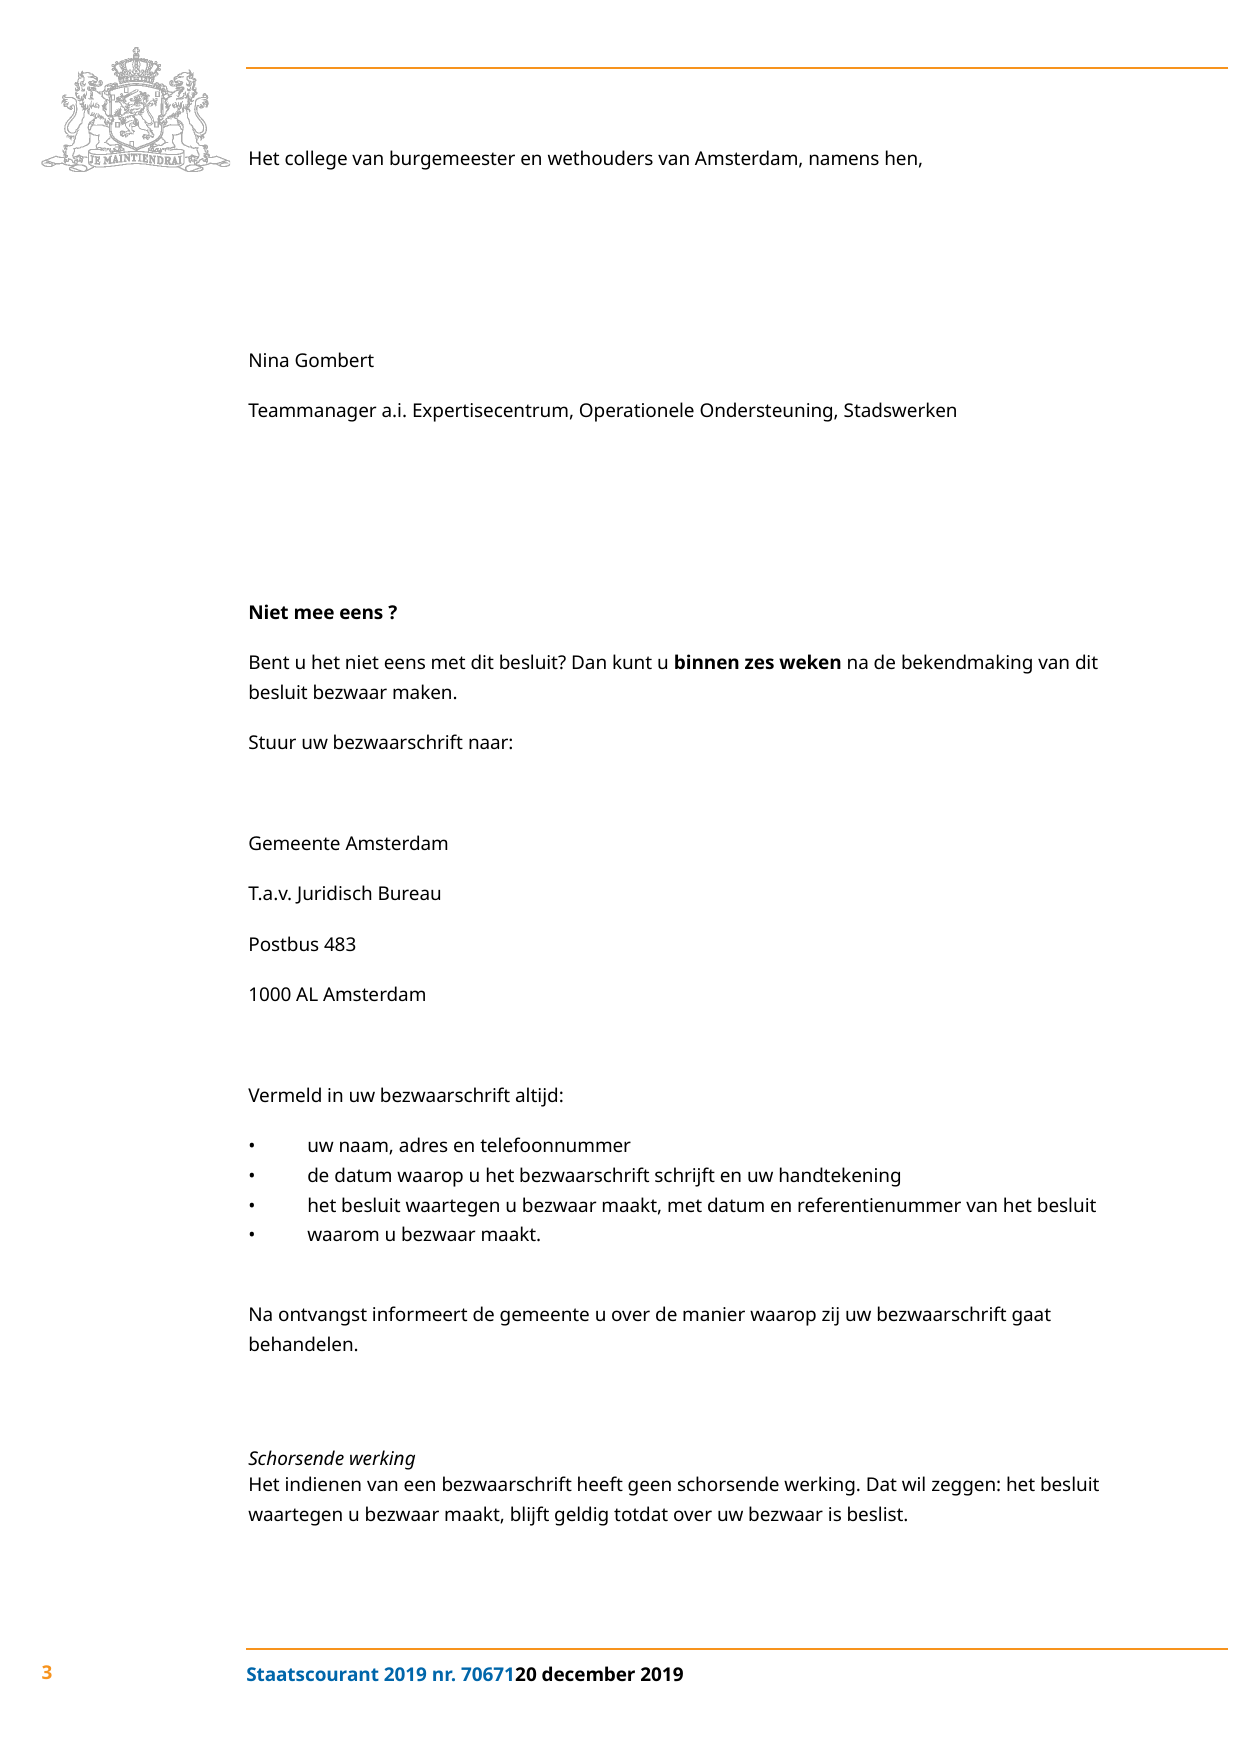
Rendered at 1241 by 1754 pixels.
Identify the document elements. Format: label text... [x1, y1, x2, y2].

picture [41, 47, 231, 172]
text Het college van burgemeester en wethouders van Amsterdam, namens hen, [248, 145, 1152, 171]
text Vermeld in uw bezwaarschrift altijd: [248, 1082, 1152, 1108]
list uw naam, adres en telefoonnummer [248, 1133, 1152, 1158]
text 1000 AL Amsterdam [248, 981, 1152, 1007]
text T.a.v. Juridisch Bureau [248, 881, 1152, 906]
text Postbus 483 [248, 931, 1152, 957]
text Nina Gombert [248, 347, 1152, 373]
text Stuur uw bezwaarschrift naar: [248, 729, 1152, 755]
text Teammanager a.i. Expertisecentrum, Operationele Ondersteuning, Stadswerken [248, 397, 1152, 423]
list het besluit waartegen u bezwaar maakt, met datum en referentienummer van het besluit [248, 1192, 1152, 1218]
text Na ontvangst informeert de gemeente u over de manier waarop zij uw bezwaarschrift gaat behandelen. [248, 1301, 1152, 1357]
text Gemeente Amsterdam [248, 830, 1152, 856]
list de datum waarop u het bezwaarschrift schrijft en uw handtekening [248, 1162, 1152, 1188]
list waarom u bezwaar maakt. [248, 1221, 1152, 1247]
text Niet mee eens ? [248, 599, 1152, 625]
text Het indienen van een bezwaarschrift heeft geen schorsende werking. Dat wil zeggen: het besluit waartegen u bezwaar maakt, blijft geldig totdat over uw bezwaar is beslist. [248, 1471, 1152, 1526]
text Bent u het niet eens met dit besluit? Dan kunt u binnen zes weken na de bekendmaking van dit besluit bezwaar maken. [248, 649, 1152, 705]
text Schorsende werking [248, 1445, 1152, 1471]
